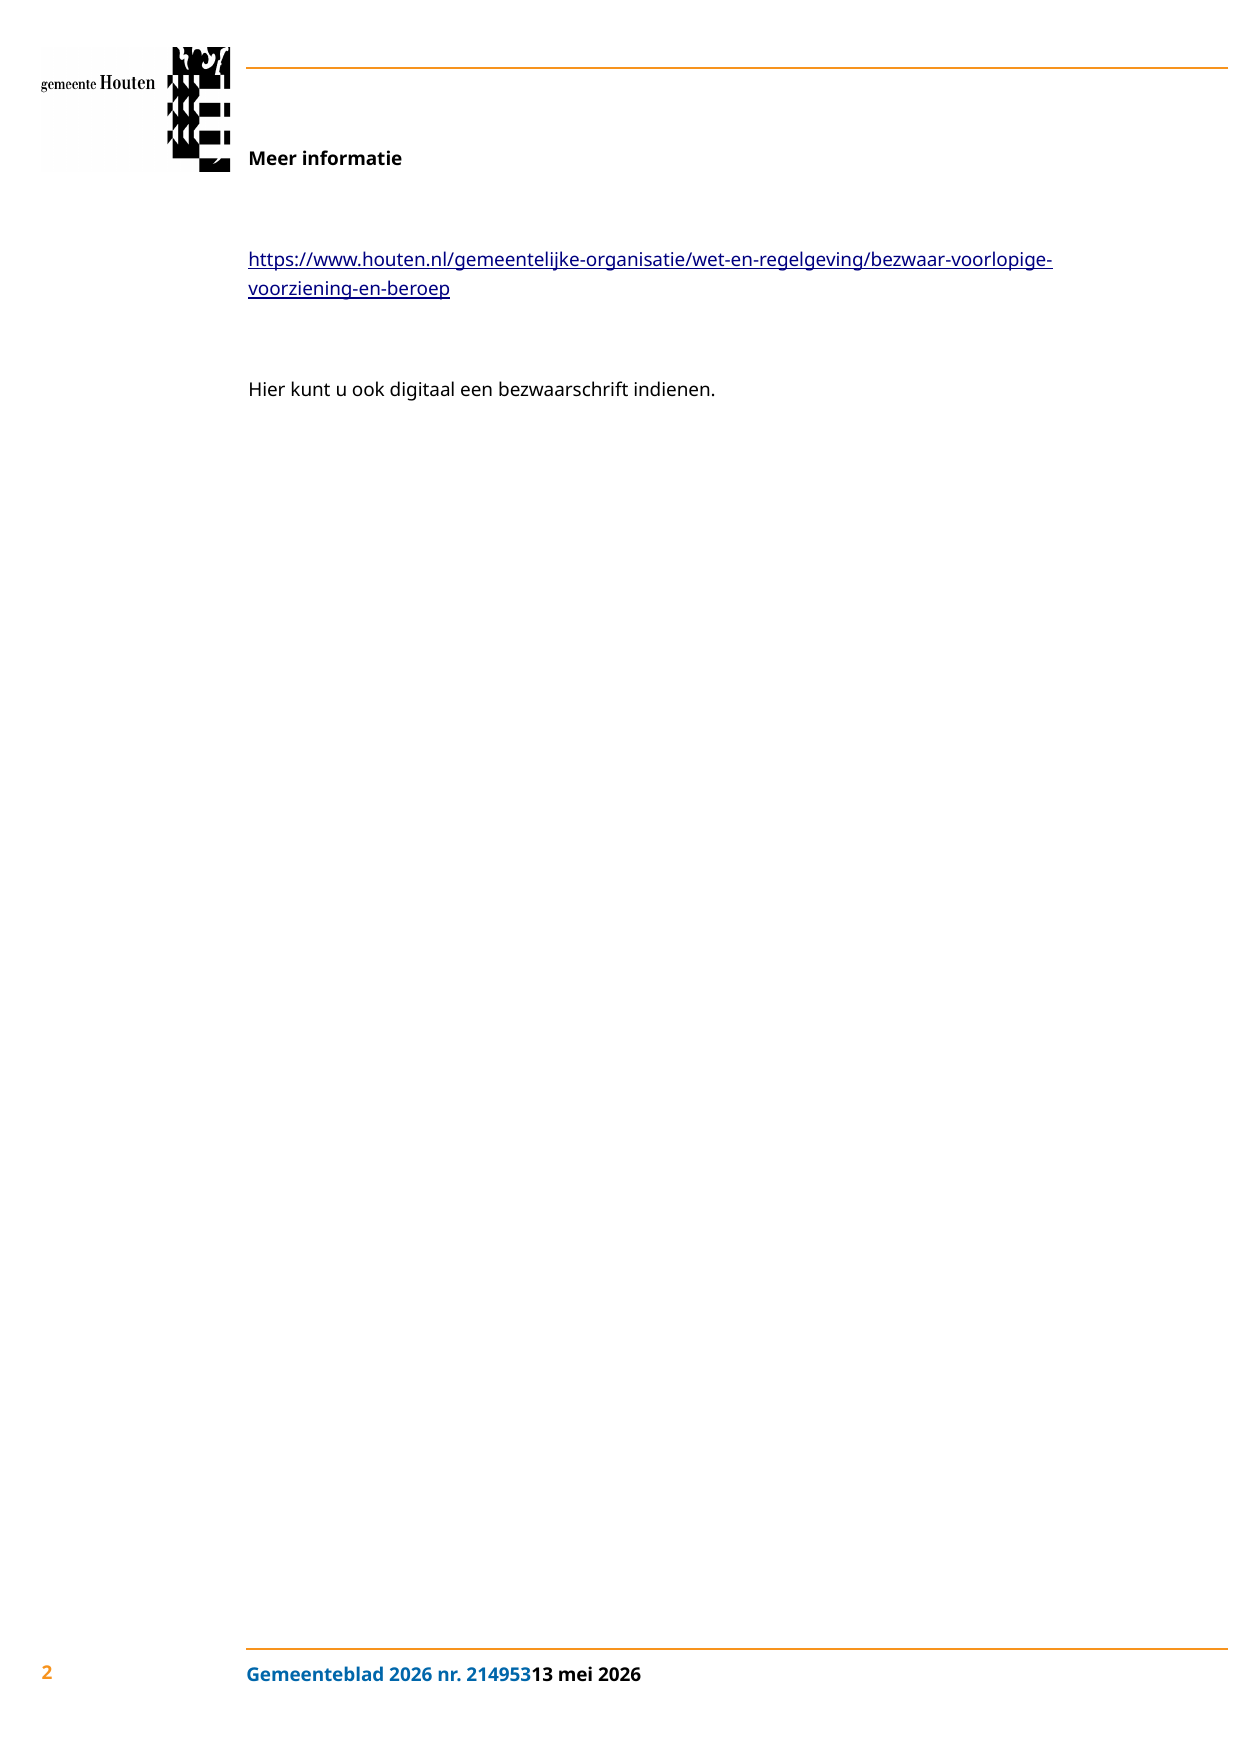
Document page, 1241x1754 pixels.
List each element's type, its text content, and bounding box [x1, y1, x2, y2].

text Meer informatie [248, 145, 1152, 171]
text https://www.houten.nl/gemeentelijke-organisatie/wet-en-regelgeving/bezwaar-voorlopige-voorziening-en-beroep [248, 246, 1152, 301]
picture [41, 47, 231, 172]
text Hier kunt u ook digitaal een bezwaarschrift indienen. [248, 376, 1152, 402]
